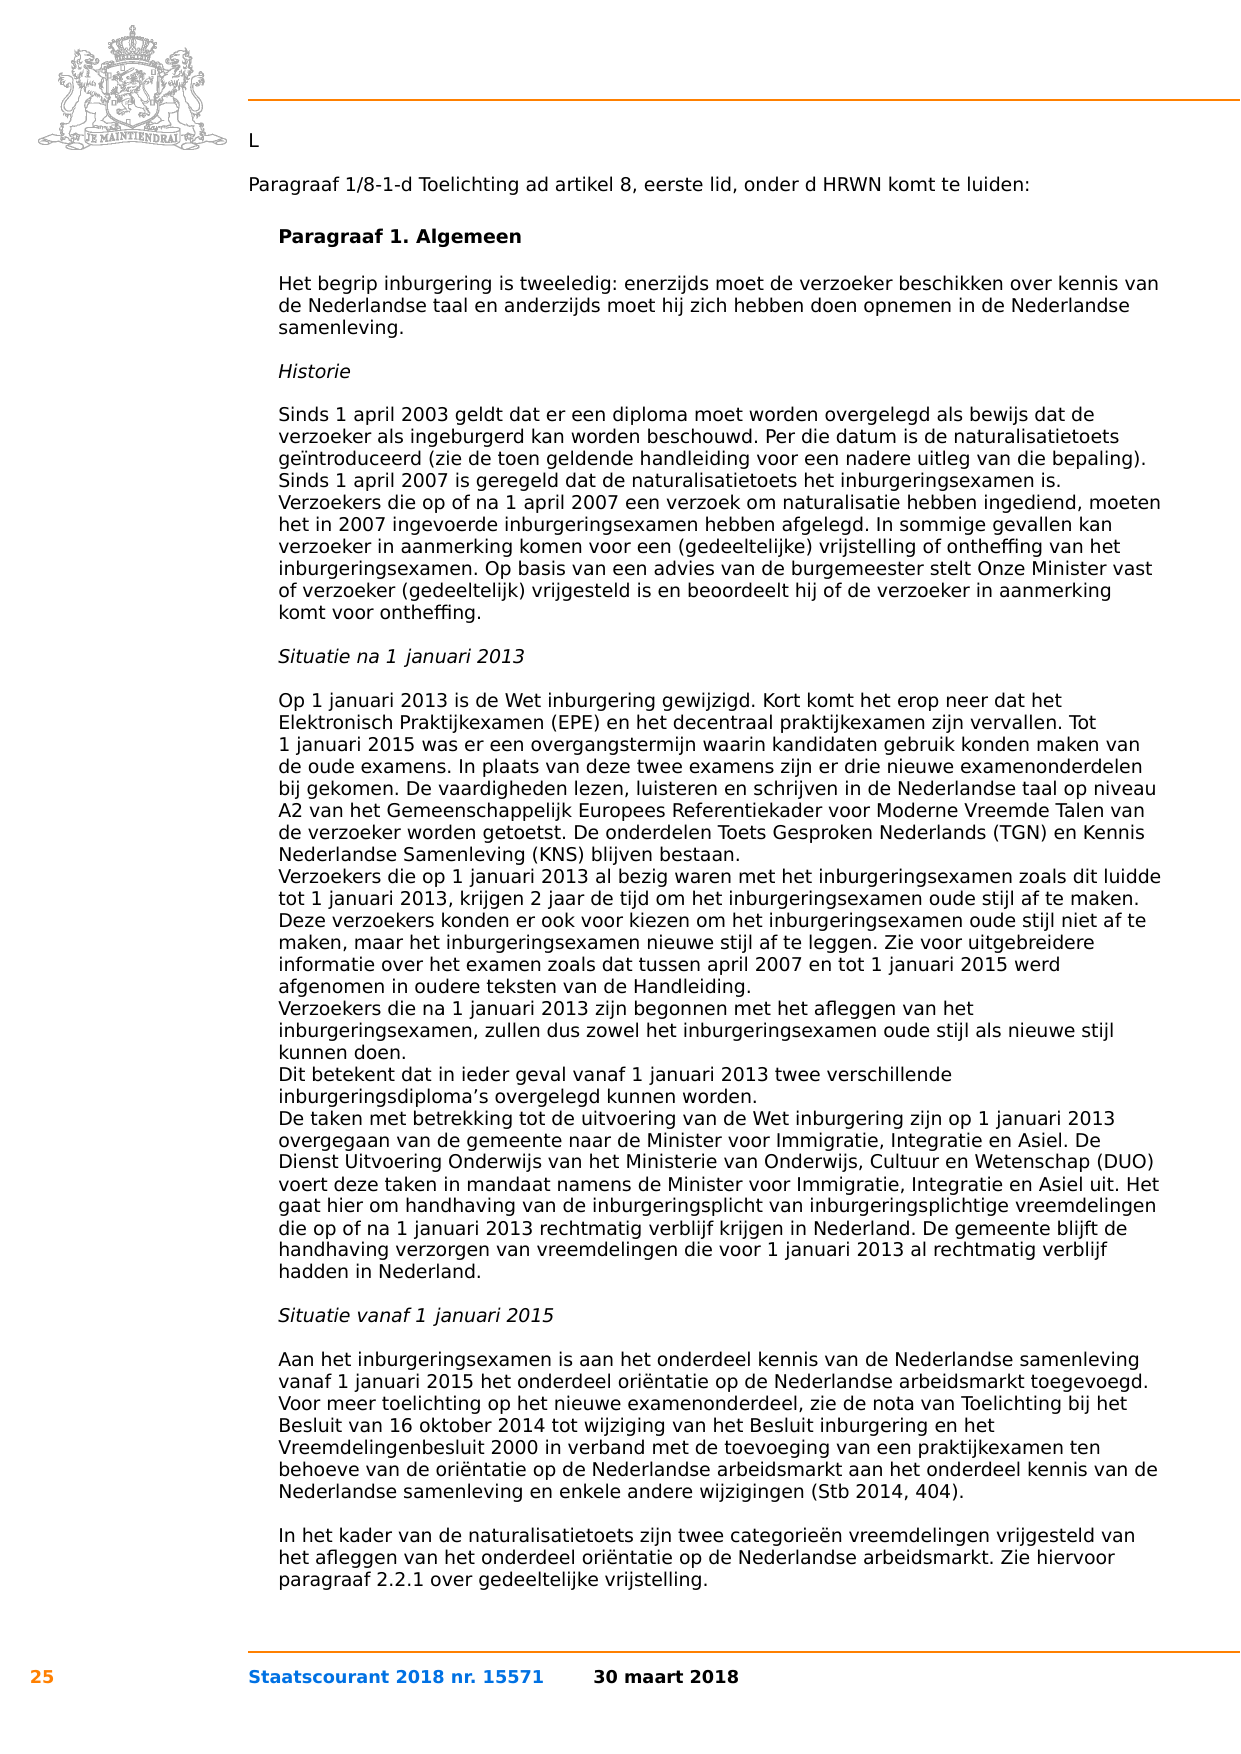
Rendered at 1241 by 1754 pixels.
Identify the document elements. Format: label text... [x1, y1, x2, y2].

text Dit betekent dat in ieder geval vanaf 1 januari 2013 twee verschillende inburgeringsdiploma’s overgelegd kunnen worden. [278, 1063, 1163, 1107]
text Verzoekers die op of na 1 april 2007 een verzoek om naturalisatie hebben ingediend, moeten het in 2007 ingevoerde inburgeringsexamen hebben afgelegd. In sommige gevallen kan verzoeker in aanmerking komen voor een (gedeeltelijke) vrijstelling of ontheffing van het inburgeringsexamen. Op basis van een advies van de burgemeester stelt Onze Minister vast of verzoeker (gedeeltelijk) vrijgesteld is en beoordeelt hij of de verzoeker in aanmerking komt voor ontheffing. [278, 492, 1163, 624]
text L [248, 130, 1163, 152]
subtitle Paragraaf 1. Algemeen [278, 226, 1163, 248]
text Op 1 januari 2013 is de Wet inburgering gewijzigd. Kort komt het erop neer dat het Elektronisch Praktijkexamen (EPE) en het decentraal praktijkexamen zijn vervallen. Tot 1 januari 2015 was er een overgangstermijn waarin kandidaten gebruik konden maken van de oude examens. In plaats van deze twee examens zijn er drie nieuwe examenonderdelen bij gekomen. De vaardigheden lezen, luisteren en schrijven in de Nederlandse taal op niveau A2 van het Gemeenschappelijk Europees Referentiekader voor Moderne Vreemde Talen van de verzoeker worden getoetst. De onderdelen Toets Gesproken Nederlands (TGN) en Kennis Nederlandse Samenleving (KNS) blijven bestaan. [278, 690, 1163, 866]
text Sinds 1 april 2003 geldt dat er een diploma moet worden overgelegd als bewijs dat de verzoeker als ingeburgerd kan worden beschouwd. Per die datum is de naturalisatietoets geïntroduceerd (zie de toen geldende handleiding voor een nadere uitleg van die bepaling). Sinds 1 april 2007 is geregeld dat de naturalisatietoets het inburgeringsexamen is. [278, 404, 1163, 492]
text Paragraaf 1/8-1-d Toelichting ad artikel 8, eerste lid, onder d HRWN komt te luiden: [248, 174, 1163, 196]
picture [38, 25, 227, 150]
text Aan het inburgeringsexamen is aan het onderdeel kennis van de Nederlandse samenleving vanaf 1 januari 2015 het onderdeel oriëntatie op de Nederlandse arbeidsmarkt toegevoegd. Voor meer toelichting op het nieuwe examenonderdeel, zie de nota van Toelichting bij het Besluit van 16 oktober 2014 tot wijziging van het Besluit inburgering en het Vreemdelingenbesluit 2000 in verband met de toevoeging van een praktijkexamen ten behoeve van de oriëntatie op de Nederlandse arbeidsmarkt aan het onderdeel kennis van de Nederlandse samenleving en enkele andere wijzigingen (Stb 2014, 404). [278, 1349, 1163, 1503]
text De taken met betrekking tot de uitvoering van de Wet inburgering zijn op 1 januari 2013 overgegaan van de gemeente naar de Minister voor Immigratie, Integratie en Asiel. De Dienst Uitvoering Onderwijs van het Ministerie van Onderwijs, Cultuur en Wetenschap (DUO) voert deze taken in mandaat namens de Minister voor Immigratie, Integratie en Asiel uit. Het gaat hier om handhaving van de inburgeringsplicht van inburgeringsplichtige vreemdelingen die op of na 1 januari 2013 rechtmatig verblijf krijgen in Nederland. De gemeente blijft de handhaving verzorgen van vreemdelingen die voor 1 januari 2013 al rechtmatig verblijf hadden in Nederland. [278, 1107, 1163, 1283]
text Verzoekers die op 1 januari 2013 al bezig waren met het inburgeringsexamen zoals dit luidde tot 1 januari 2013, krijgen 2 jaar de tijd om het inburgeringsexamen oude stijl af te maken. Deze verzoekers konden er ook voor kiezen om het inburgeringsexamen oude stijl niet af te maken, maar het inburgeringsexamen nieuwe stijl af te leggen. Zie voor uitgebreidere informatie over het examen zoals dat tussen april 2007 en tot 1 januari 2015 werd afgenomen in oudere teksten van de Handleiding. [278, 866, 1163, 998]
text Verzoekers die na 1 januari 2013 zijn begonnen met het afleggen van het inburgeringsexamen, zullen dus zowel het inburgeringsexamen oude stijl als nieuwe stijl kunnen doen. [278, 998, 1163, 1063]
text In het kader van de naturalisatietoets zijn twee categorieën vreemdelingen vrijgesteld van het afleggen van het onderdeel oriëntatie op de Nederlandse arbeidsmarkt. Zie hiervoor paragraaf 2.2.1 over gedeeltelijke vrijstelling. [278, 1525, 1163, 1591]
text Het begrip inburgering is tweeledig: enerzijds moet de verzoeker beschikken over kennis van de Nederlandse taal en anderzijds moet hij zich hebben doen opnemen in de Nederlandse samenleving. [278, 273, 1163, 339]
subtitle Situatie vanaf 1 januari 2015 [278, 1305, 1163, 1327]
subtitle Historie [278, 361, 1163, 382]
subtitle Situatie na 1 januari 2013 [278, 646, 1163, 668]
